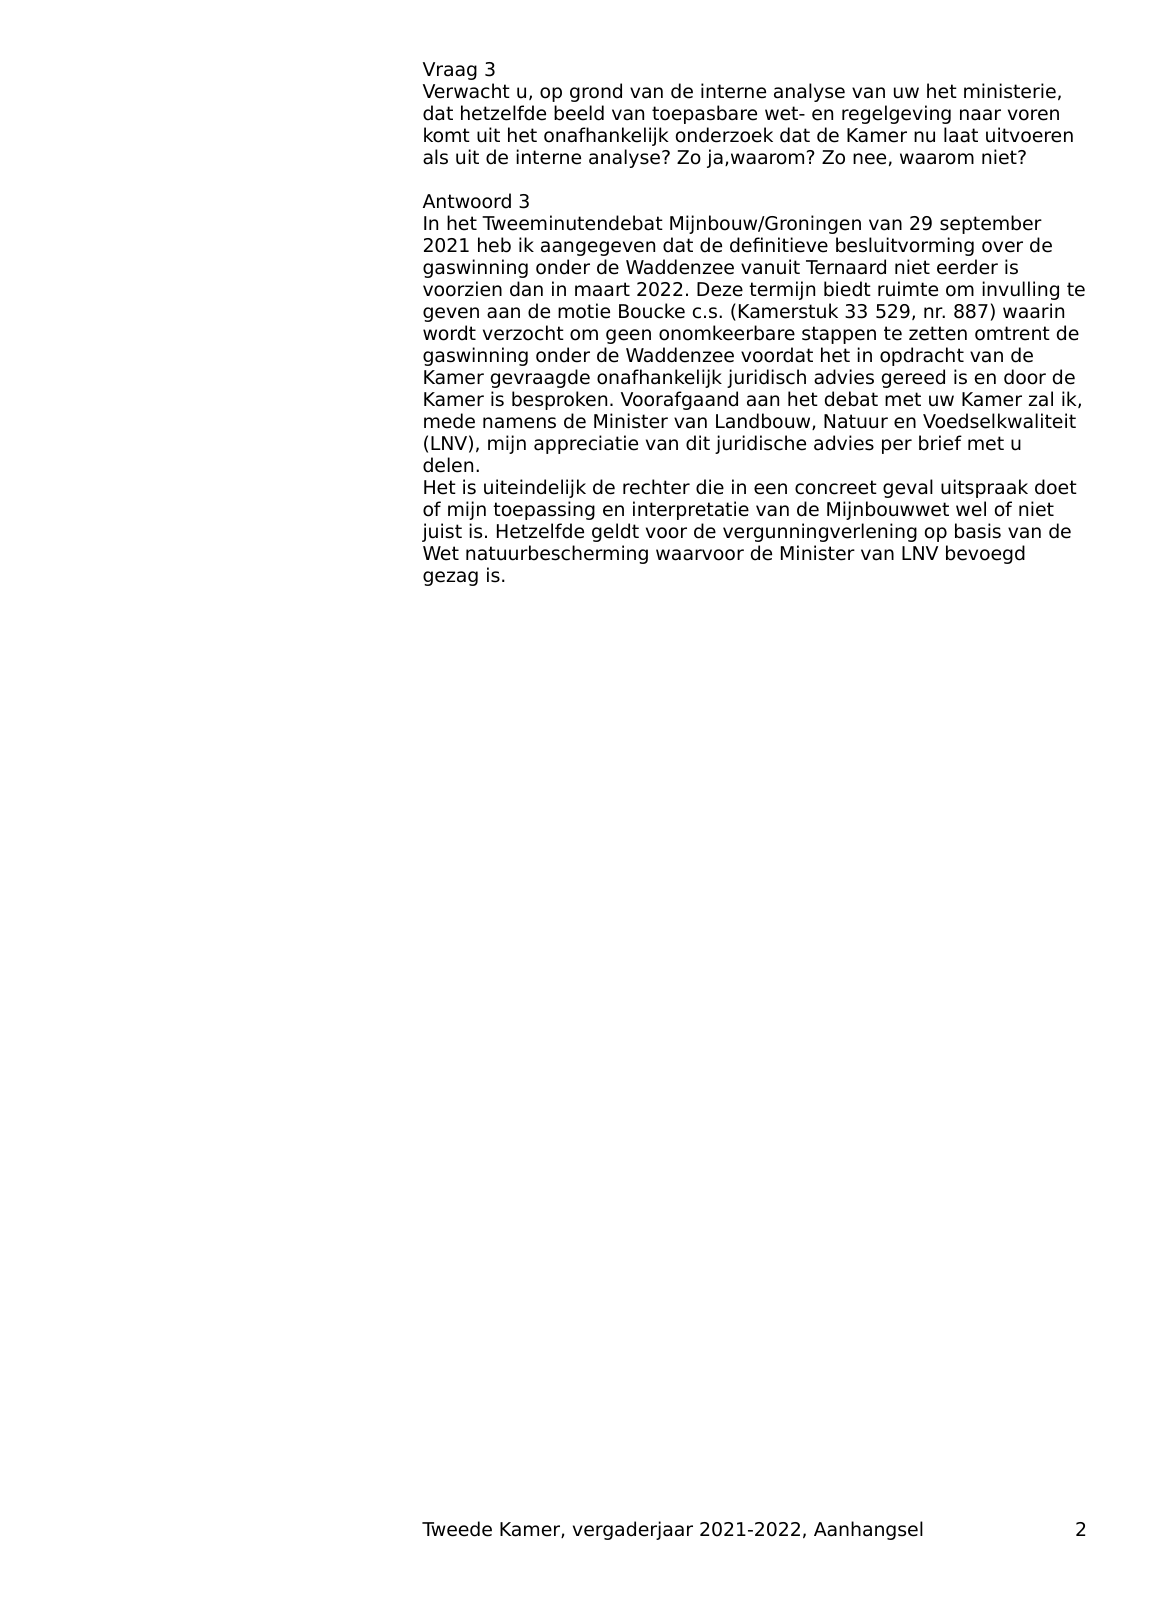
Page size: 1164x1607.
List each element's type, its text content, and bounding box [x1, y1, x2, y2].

text Vraag 3 [422, 59, 1087, 81]
text Antwoord 3 [422, 191, 1087, 213]
text Verwacht u, op grond van de interne analyse van uw het ministerie, dat hetzelfde beeld van toepasbare wet- en regelgeving naar voren komt uit het onafhankelijk onderzoek dat de Kamer nu laat uitvoeren als uit de interne analyse? Zo ja,waarom? Zo nee, waarom niet? [422, 81, 1087, 169]
text In het Tweeminutendebat Mijnbouw/Groningen van 29 september 2021 heb ik aangegeven dat de definitieve besluitvorming over de gaswinning onder de Waddenzee vanuit Ternaard niet eerder is voorzien dan in maart 2022. Deze termijn biedt ruimte om invulling te geven aan de motie Boucke c.s. (Kamerstuk 33 529, nr. 887) waarin wordt verzocht om geen onomkeerbare stappen te zetten omtrent de gaswinning onder de Waddenzee voordat het in opdracht van de Kamer gevraagde onafhankelijk juridisch advies gereed is en door de Kamer is besproken. Voorafgaand aan het debat met uw Kamer zal ik, mede namens de Minister van Landbouw, Natuur en Voedselkwaliteit (LNV), mijn appreciatie van dit juridische advies per brief met u delen. [422, 213, 1087, 477]
text Het is uiteindelijk de rechter die in een concreet geval uitspraak doet of mijn toepassing en interpretatie van de Mijnbouwwet wel of niet juist is. Hetzelfde geldt voor de vergunningverlening op basis van de Wet natuurbescherming waarvoor de Minister van LNV bevoegd gezag is. [422, 477, 1087, 587]
